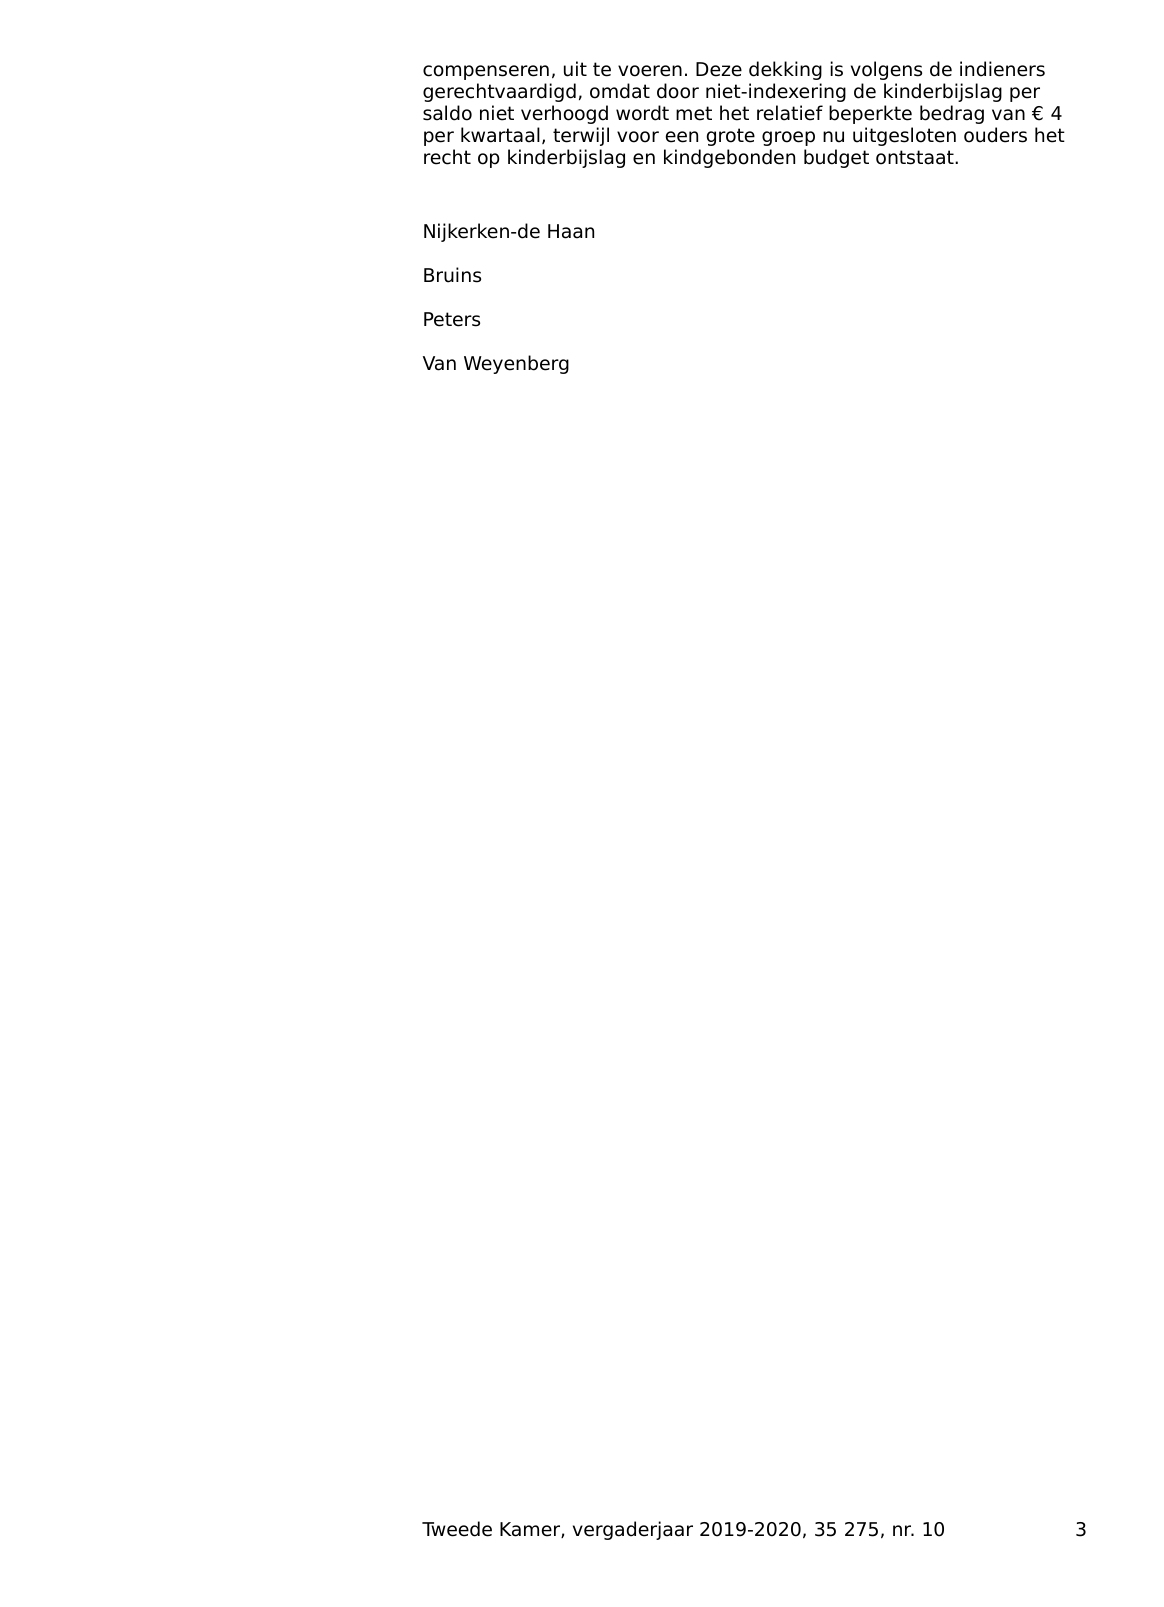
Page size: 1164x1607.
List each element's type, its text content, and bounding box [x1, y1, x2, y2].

text Nijkerken-de Haan Bruins Peters Van Weyenberg [422, 199, 1087, 375]
text compenseren, uit te voeren. Deze dekking is volgens de indieners gerechtvaardigd, omdat door niet-indexering de kinderbijslag per saldo niet verhoogd wordt met het relatief beperkte bedrag van € 4 per kwartaal, terwijl voor een grote groep nu uitgesloten ouders het recht op kinderbijslag en kindgebonden budget ontstaat. [422, 59, 1087, 169]
